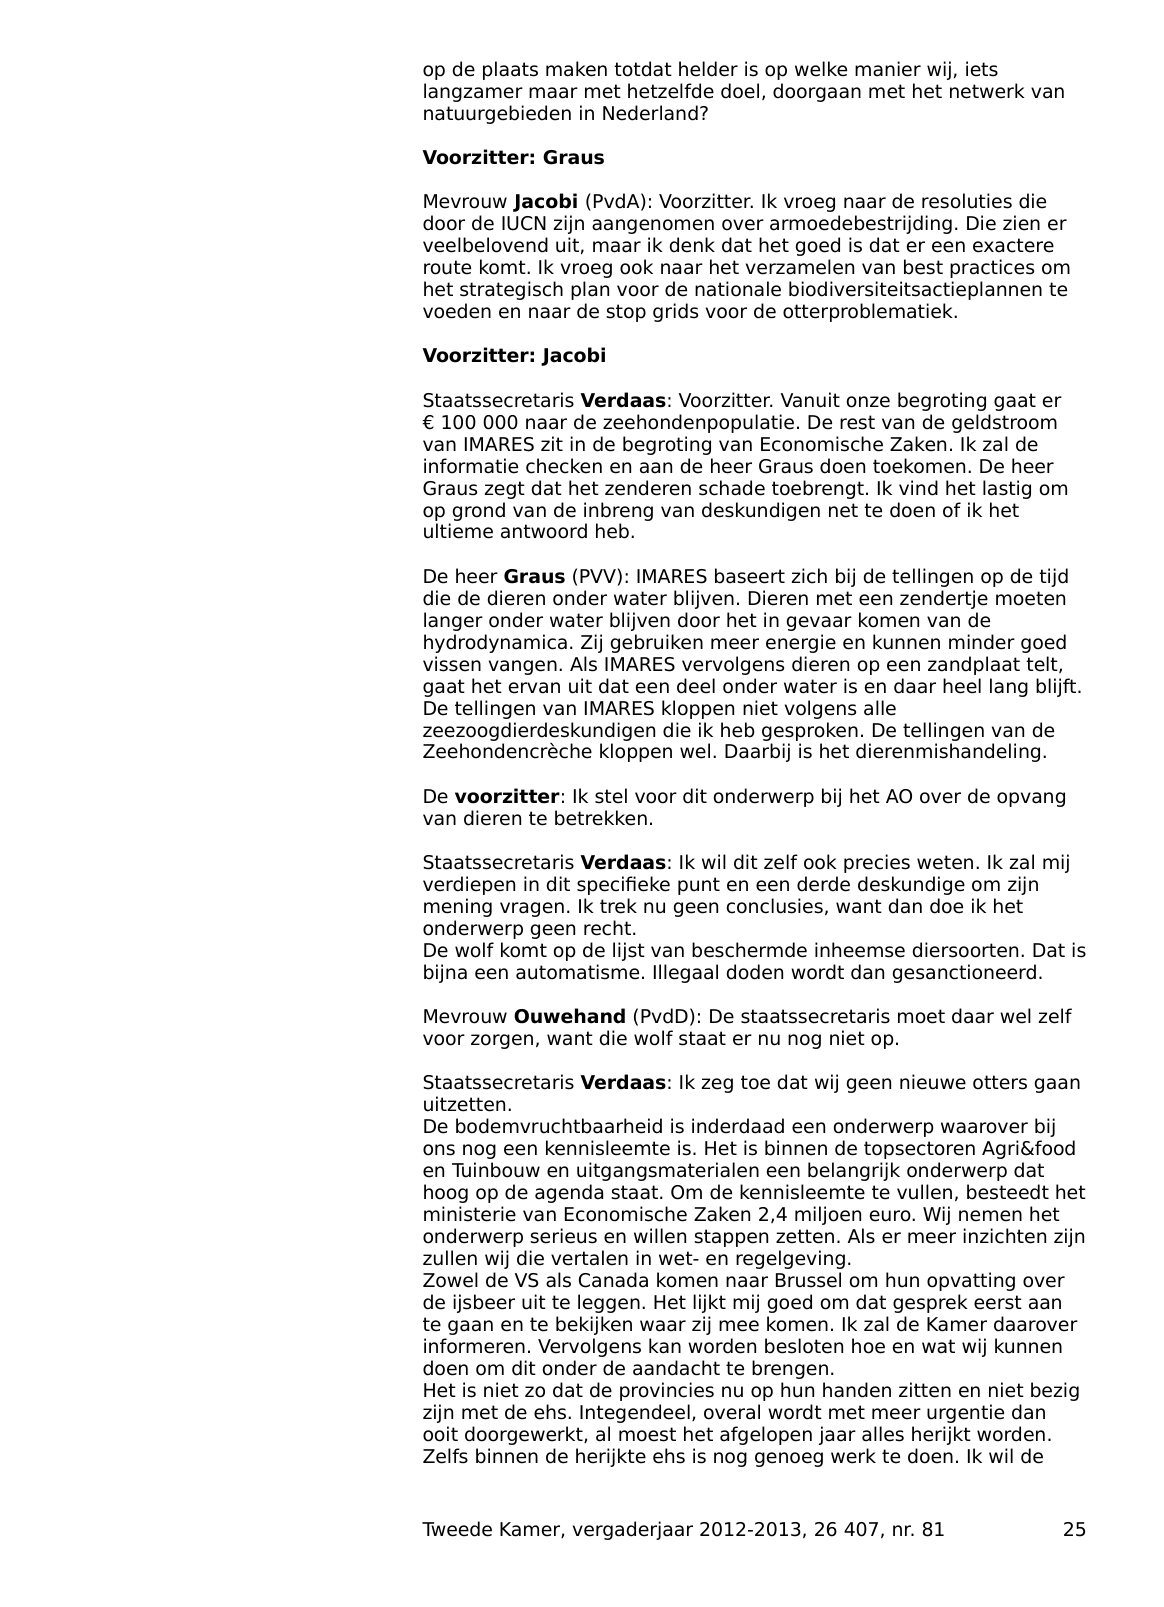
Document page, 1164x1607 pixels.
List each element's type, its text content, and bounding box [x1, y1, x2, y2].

text De voorzitter: Ik stel voor dit onderwerp bij het AO over de opvang van dieren te betrekken. [422, 786, 1087, 829]
text Mevrouw Ouwehand (PvdD): De staatssecretaris moet daar wel zelf voor zorgen, want die wolf staat er nu nog niet op. [422, 1006, 1087, 1050]
text Voorzitter: Jacobi [422, 345, 1087, 367]
text Staatssecretaris Verdaas: Ik wil dit zelf ook precies weten. Ik zal mij verdiepen in dit specifieke punt en een derde deskundige om zijn mening vragen. Ik trek nu geen conclusies, want dan doe ik het onderwerp geen recht. [422, 852, 1087, 940]
text De heer Graus (PVV): IMARES baseert zich bij de tellingen op de tijd die de dieren onder water blijven. Dieren met een zendertje moeten langer onder water blijven door het in gevaar komen van de hydrodynamica. Zij gebruiken meer energie en kunnen minder goed vissen vangen. Als IMARES vervolgens dieren op een zandplaat telt, gaat het ervan uit dat een deel onder water is en daar heel lang blijft. De tellingen van IMARES kloppen niet volgens alle zeezoogdierdeskundigen die ik heb gesproken. De tellingen van de Zeehondencrèche kloppen wel. Daarbij is het dierenmishandeling. [422, 566, 1087, 763]
text Staatssecretaris Verdaas: Voorzitter. Vanuit onze begroting gaat er € 100 000 naar de zeehondenpopulatie. De rest van de geldstroom van IMARES zit in de begroting van Economische Zaken. Ik zal de informatie checken en aan de heer Graus doen toekomen. De heer Graus zegt dat het zenderen schade toebrengt. Ik vind het lastig om op grond van de inbreng van deskundigen net te doen of ik het ultieme antwoord heb. [422, 389, 1087, 543]
text Mevrouw Jacobi (PvdA): Voorzitter. Ik vroeg naar de resoluties die door de IUCN zijn aangenomen over armoedebestrijding. Die zien er veelbelovend uit, maar ik denk dat het goed is dat er een exactere route komt. Ik vroeg ook naar het verzamelen van best practices om het strategisch plan voor de nationale biodiversiteitsactieplannen te voeden en naar de stop grids voor de otterproblematiek. [422, 191, 1087, 323]
text Zowel de VS als Canada komen naar Brussel om hun opvatting over de ijsbeer uit te leggen. Het lijkt mij goed om dat gesprek eerst aan te gaan en te bekijken waar zij mee komen. Ik zal de Kamer daarover informeren. Vervolgens kan worden besloten hoe en wat wij kunnen doen om dit onder de aandacht te brengen. [422, 1270, 1087, 1380]
text Het is niet zo dat de provincies nu op hun handen zitten en niet bezig zijn met de ehs. Integendeel, overal wordt met meer urgentie dan ooit doorgewerkt, al moest het afgelopen jaar alles herijkt worden. Zelfs binnen de herijkte ehs is nog genoeg werk te doen. Ik wil de [422, 1380, 1087, 1468]
text De wolf komt op de lijst van beschermde inheemse diersoorten. Dat is bijna een automatisme. Illegaal doden wordt dan gesanctioneerd. [422, 940, 1087, 984]
text Voorzitter: Graus [422, 147, 1087, 169]
text op de plaats maken totdat helder is op welke manier wij, iets langzamer maar met hetzelfde doel, doorgaan met het netwerk van natuurgebieden in Nederland? [422, 59, 1087, 125]
text Staatssecretaris Verdaas: Ik zeg toe dat wij geen nieuwe otters gaan uitzetten. [422, 1072, 1087, 1116]
text De bodemvruchtbaarheid is inderdaad een onderwerp waarover bij ons nog een kennisleemte is. Het is binnen de topsectoren Agri&food en Tuinbouw en uitgangsmaterialen een belangrijk onderwerp dat hoog op de agenda staat. Om de kennisleemte te vullen, besteedt het ministerie van Economische Zaken 2,4 miljoen euro. Wij nemen het onderwerp serieus en willen stappen zetten. Als er meer inzichten zijn zullen wij die vertalen in wet- en regelgeving. [422, 1116, 1087, 1270]
